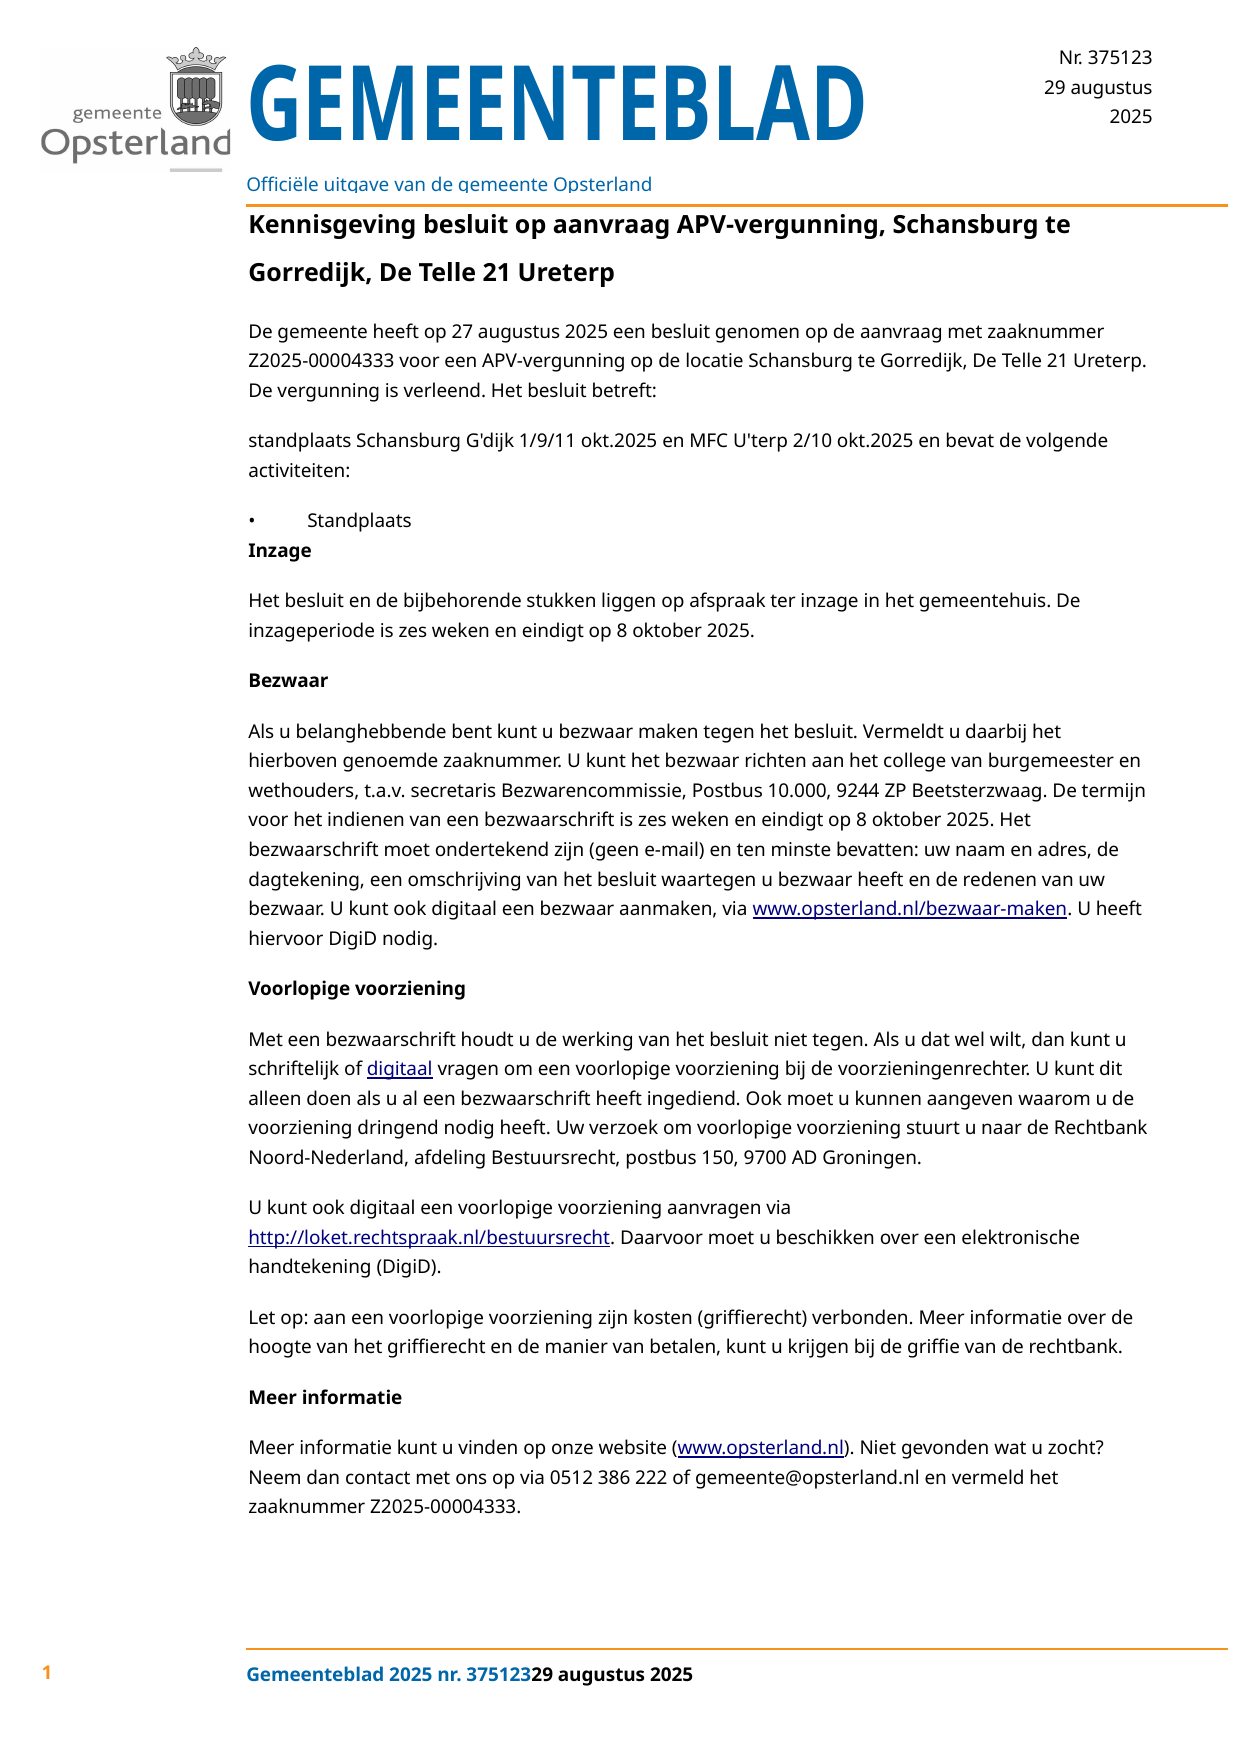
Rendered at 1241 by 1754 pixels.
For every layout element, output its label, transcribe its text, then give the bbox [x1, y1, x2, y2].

text Het besluit en de bijbehorende stukken liggen op afspraak ter inzage in het gemeentehuis. De inzageperiode is zes weken en eindigt op 8 oktober 2025. [248, 587, 1152, 643]
list Standplaats [248, 507, 1152, 533]
text Meer informatie [248, 1384, 1152, 1410]
picture [41, 47, 231, 172]
text Let op: aan een voorlopige voorziening zijn kosten (griffierecht) verbonden. Meer informatie over de hoogte van het griffierecht en de manier van betalen, kunt u krijgen bij de griffie van de rechtbank. [248, 1304, 1152, 1359]
text Met een bezwaarschrift houdt u de werking van het besluit niet tegen. Als u dat wel wilt, dan kunt u schriftelijk of digitaal vragen om een voorlopige voorziening bij de voorzieningenrechter. U kunt dit alleen doen als u al een bezwaarschrift heeft ingediend. Ook moet u kunnen aangeven waarom u de voorziening dringend nodig heeft. Uw verzoek om voorlopige voorziening stuurt u naar de Rechtbank Noord-Nederland, afdeling Bestuursrecht, postbus 150, 9700 AD Groningen. [248, 1026, 1152, 1170]
text Kennisgeving besluit op aanvraag APV-vergunning, Schansburg te Gorredijk, De Telle 21 Ureterp [248, 207, 1152, 288]
text Voorlopige voorziening [248, 975, 1152, 1001]
text Meer informatie kunt u vinden op onze website (www.opsterland.nl). Niet gevonden wat u zocht? Neem dan contact met ons op via 0512 386 222 of gemeente@opsterland.nl en vermeld het zaaknummer Z2025-00004333. [248, 1434, 1152, 1519]
text De gemeente heeft op 27 augustus 2025 een besluit genomen op de aanvraag met zaaknummer Z2025-00004333 voor een APV-vergunning op de locatie Schansburg te Gorredijk, De Telle 21 Ureterp. De vergunning is verleend. Het besluit betreft: [248, 318, 1152, 403]
text Inzage [248, 537, 1152, 563]
text Bezwaar [248, 667, 1152, 693]
text Als u belanghebbende bent kunt u bezwaar maken tegen het besluit. Vermeldt u daarbij het hierboven genoemde zaaknummer. U kunt het bezwaar richten aan het college van burgemeester en wethouders, t.a.v. secretaris Bezwarencommissie, Postbus 10.000, 9244 ZP Beetsterzwaag. De termijn voor het indienen van een bezwaarschrift is zes weken en eindigt op 8 oktober 2025. Het bezwaarschrift moet ondertekend zijn (geen e-mail) en ten minste bevatten: uw naam en adres, de dagtekening, een omschrijving van het besluit waartegen u bezwaar heeft en de redenen van uw bezwaar. U kunt ook digitaal een bezwaar aanmaken, via www.opsterland.nl/bezwaar-maken. U heeft hiervoor DigiD nodig. [248, 718, 1152, 951]
text U kunt ook digitaal een voorlopige voorziening aanvragen via http://loket.rechtspraak.nl/bestuursrecht. Daarvoor moet u beschikken over een elektronische handtekening (DigiD). [248, 1194, 1152, 1279]
text standplaats Schansburg G'dijk 1/9/11 okt.2025 en MFC U'terp 2/10 okt.2025 en bevat de volgende activiteiten: [248, 427, 1152, 483]
